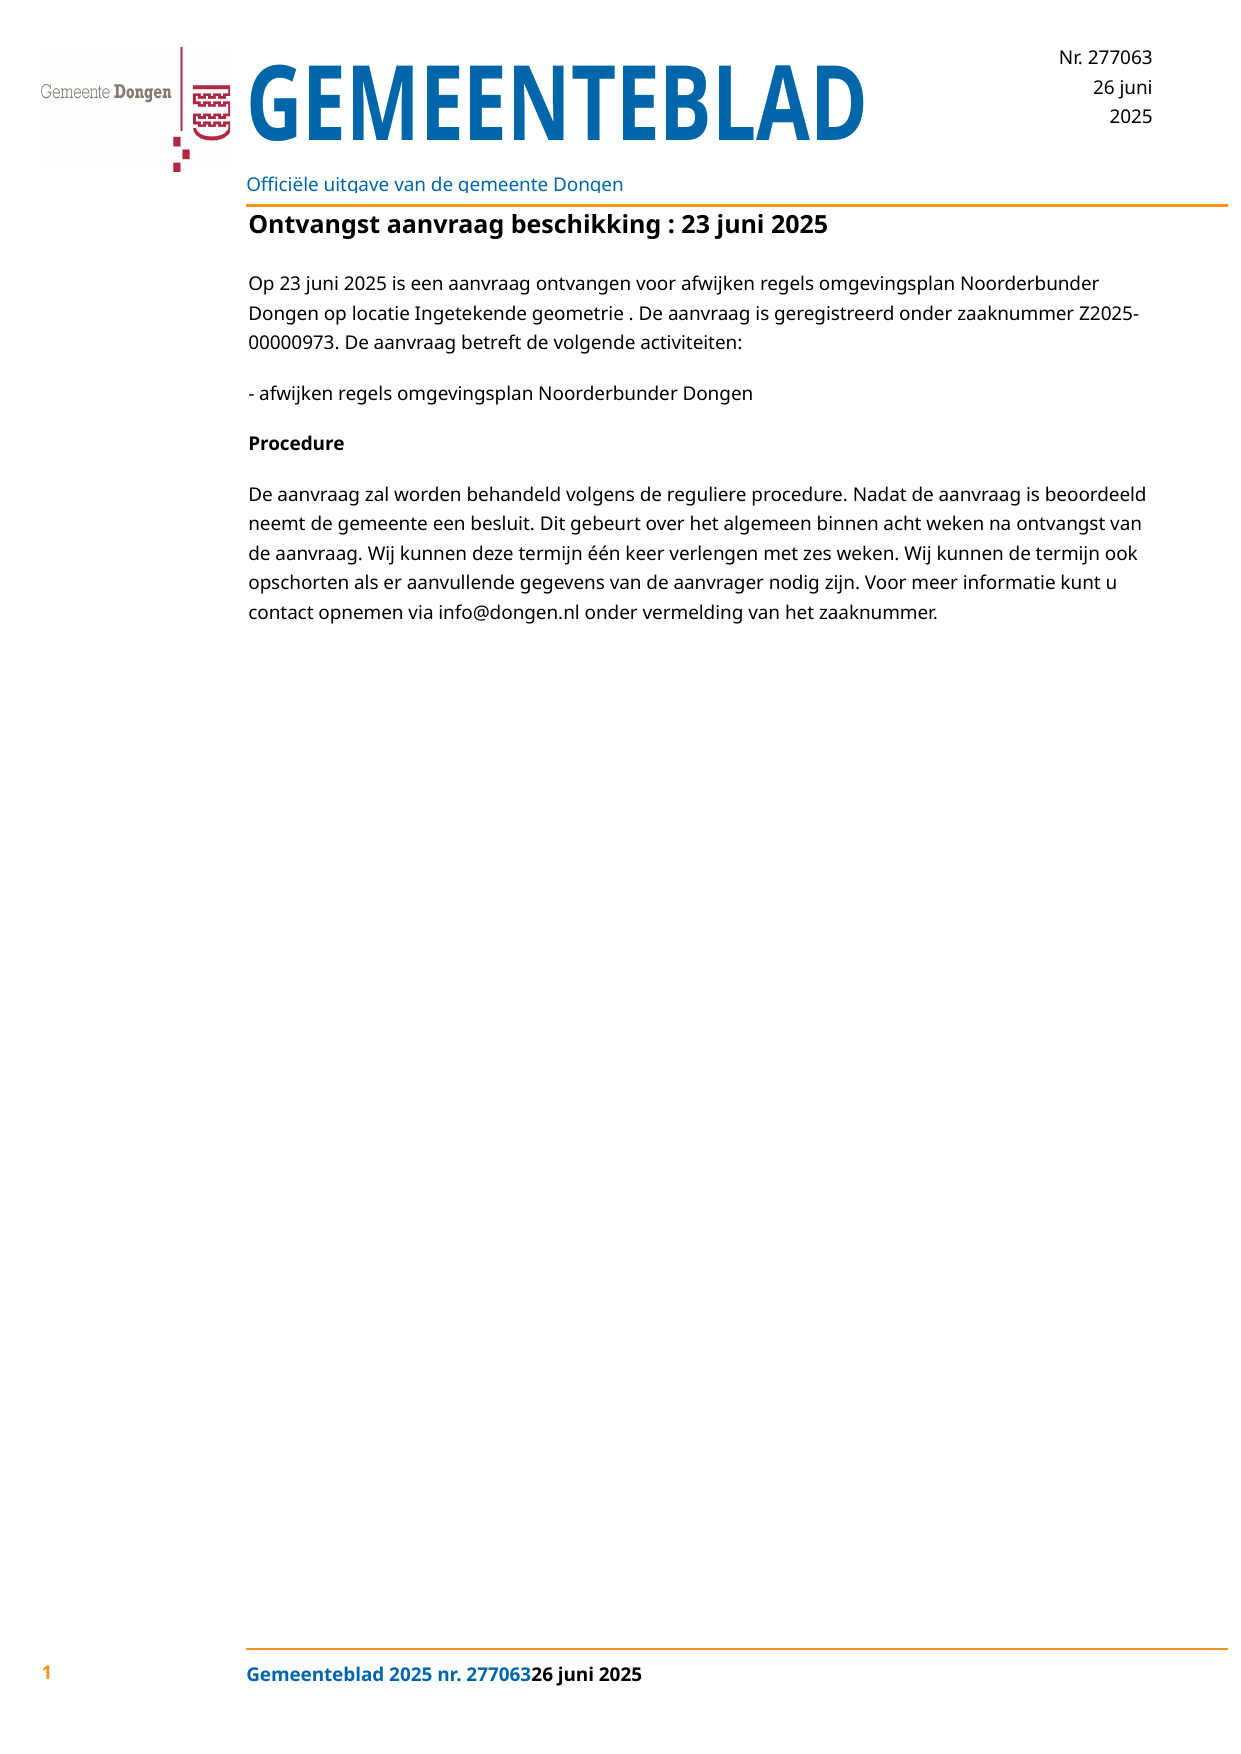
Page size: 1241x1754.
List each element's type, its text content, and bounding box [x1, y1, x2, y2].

text Procedure [248, 430, 1152, 456]
picture [41, 47, 231, 172]
text Op 23 juni 2025 is een aanvraag ontvangen voor afwijken regels omgevingsplan Noorderbunder Dongen op locatie Ingetekende geometrie . De aanvraag is geregistreerd onder zaaknummer Z2025-00000973. De aanvraag betreft de volgende activiteiten: [248, 270, 1152, 355]
text De aanvraag zal worden behandeld volgens de reguliere procedure. Nadat de aanvraag is beoordeeld neemt de gemeente een besluit. Dit gebeurt over het algemeen binnen acht weken na ontvangst van de aanvraag. Wij kunnen deze termijn één keer verlengen met zes weken. Wij kunnen de termijn ook opschorten als er aanvullende gegevens van de aanvrager nodig zijn. Voor meer informatie kunt u contact opnemen via info@dongen.nl onder vermelding van het zaaknummer. [248, 481, 1152, 625]
text - afwijken regels omgevingsplan Noorderbunder Dongen [248, 380, 1152, 406]
text Ontvangst aanvraag beschikking : 23 juni 2025 [248, 207, 1152, 241]
